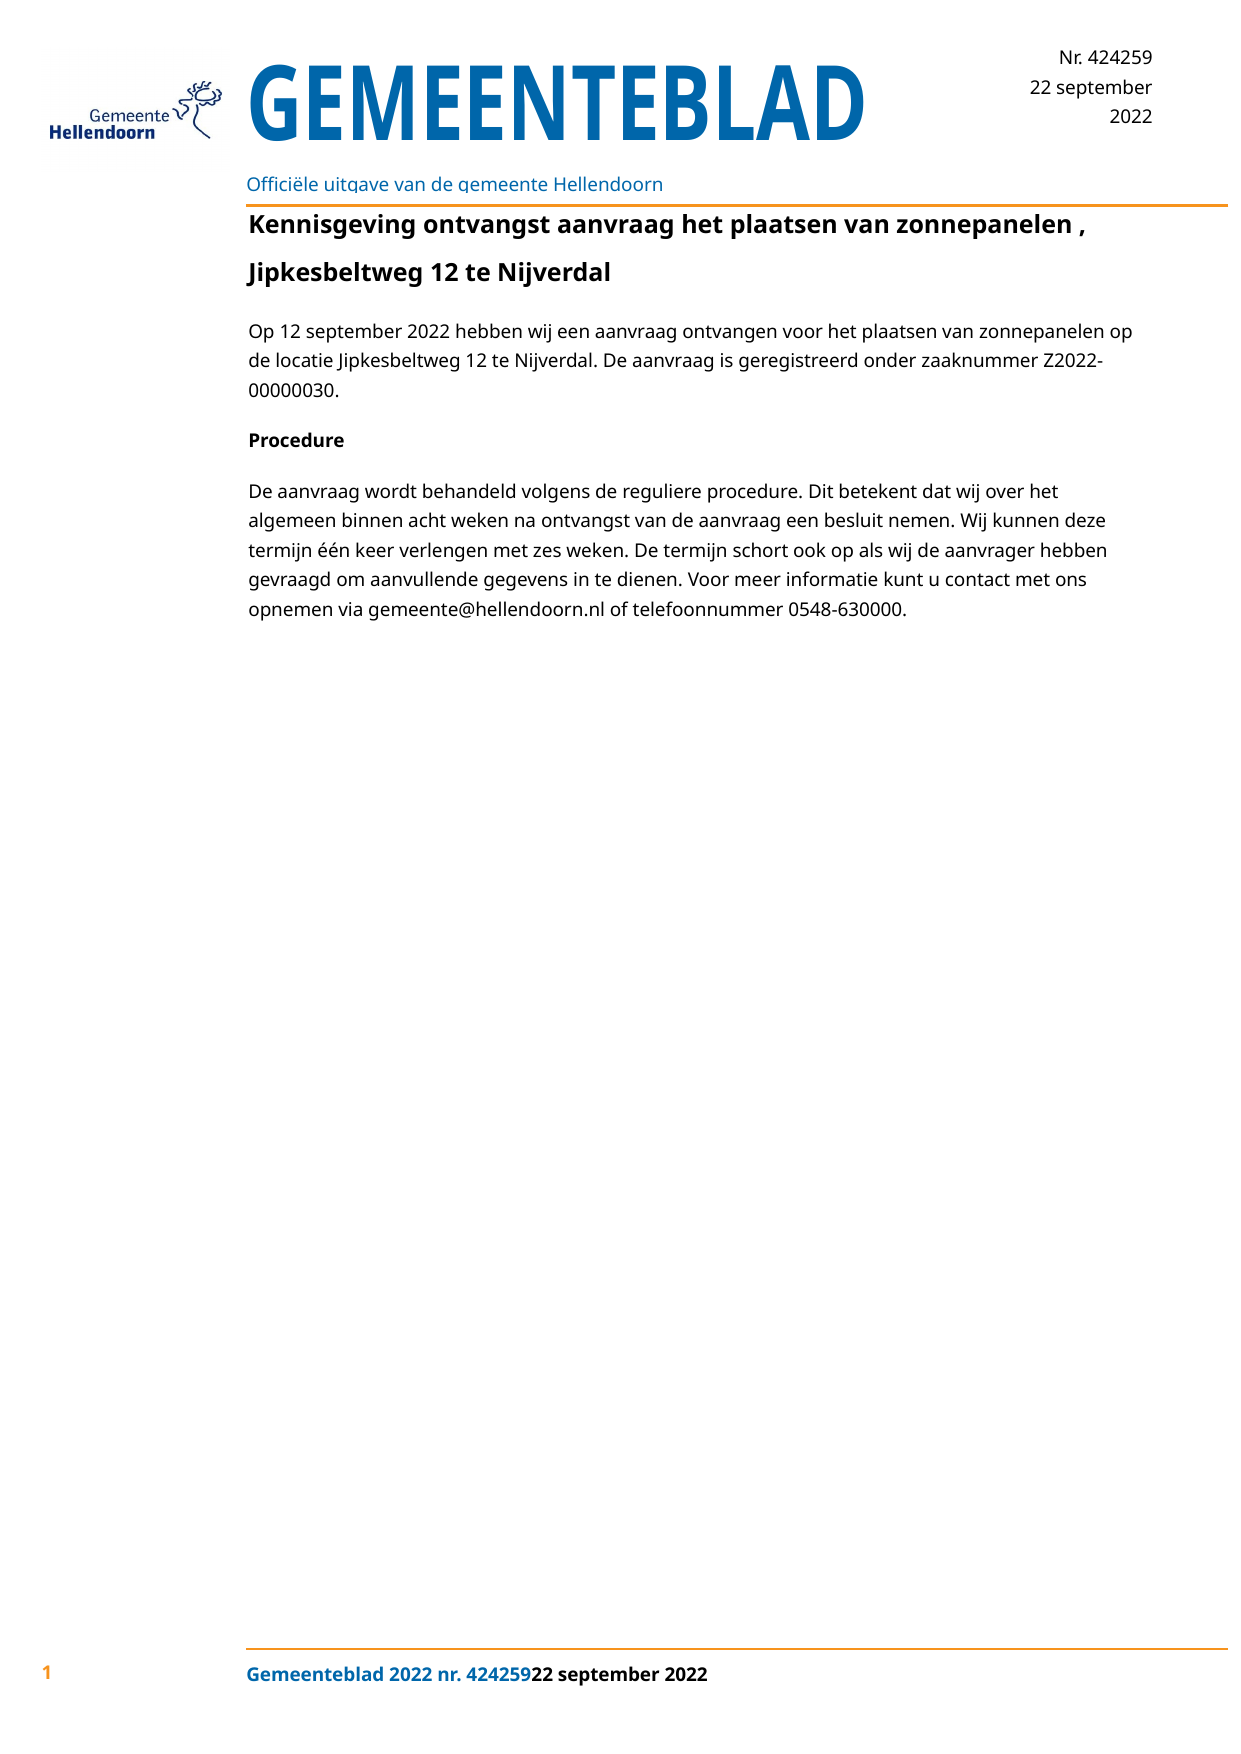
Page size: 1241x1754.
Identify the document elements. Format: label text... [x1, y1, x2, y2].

text De aanvraag wordt behandeld volgens de reguliere procedure. Dit betekent dat wij over het algemeen binnen acht weken na ontvangst van de aanvraag een besluit nemen. Wij kunnen deze termijn één keer verlengen met zes weken. De termijn schort ook op als wij de aanvrager hebben gevraagd om aanvullende gegevens in te dienen. Voor meer informatie kunt u contact met ons opnemen via gemeente@hellendoorn.nl of telefoonnummer 0548-630000. [248, 478, 1152, 622]
text Kennisgeving ontvangst aanvraag het plaatsen van zonnepanelen , Jipkesbeltweg 12 te Nijverdal [248, 207, 1152, 288]
picture [41, 47, 231, 172]
text Procedure [248, 427, 1152, 453]
text Op 12 september 2022 hebben wij een aanvraag ontvangen voor het plaatsen van zonnepanelen op de locatie Jipkesbeltweg 12 te Nijverdal. De aanvraag is geregistreerd onder zaaknummer Z2022-00000030. [248, 318, 1152, 403]
